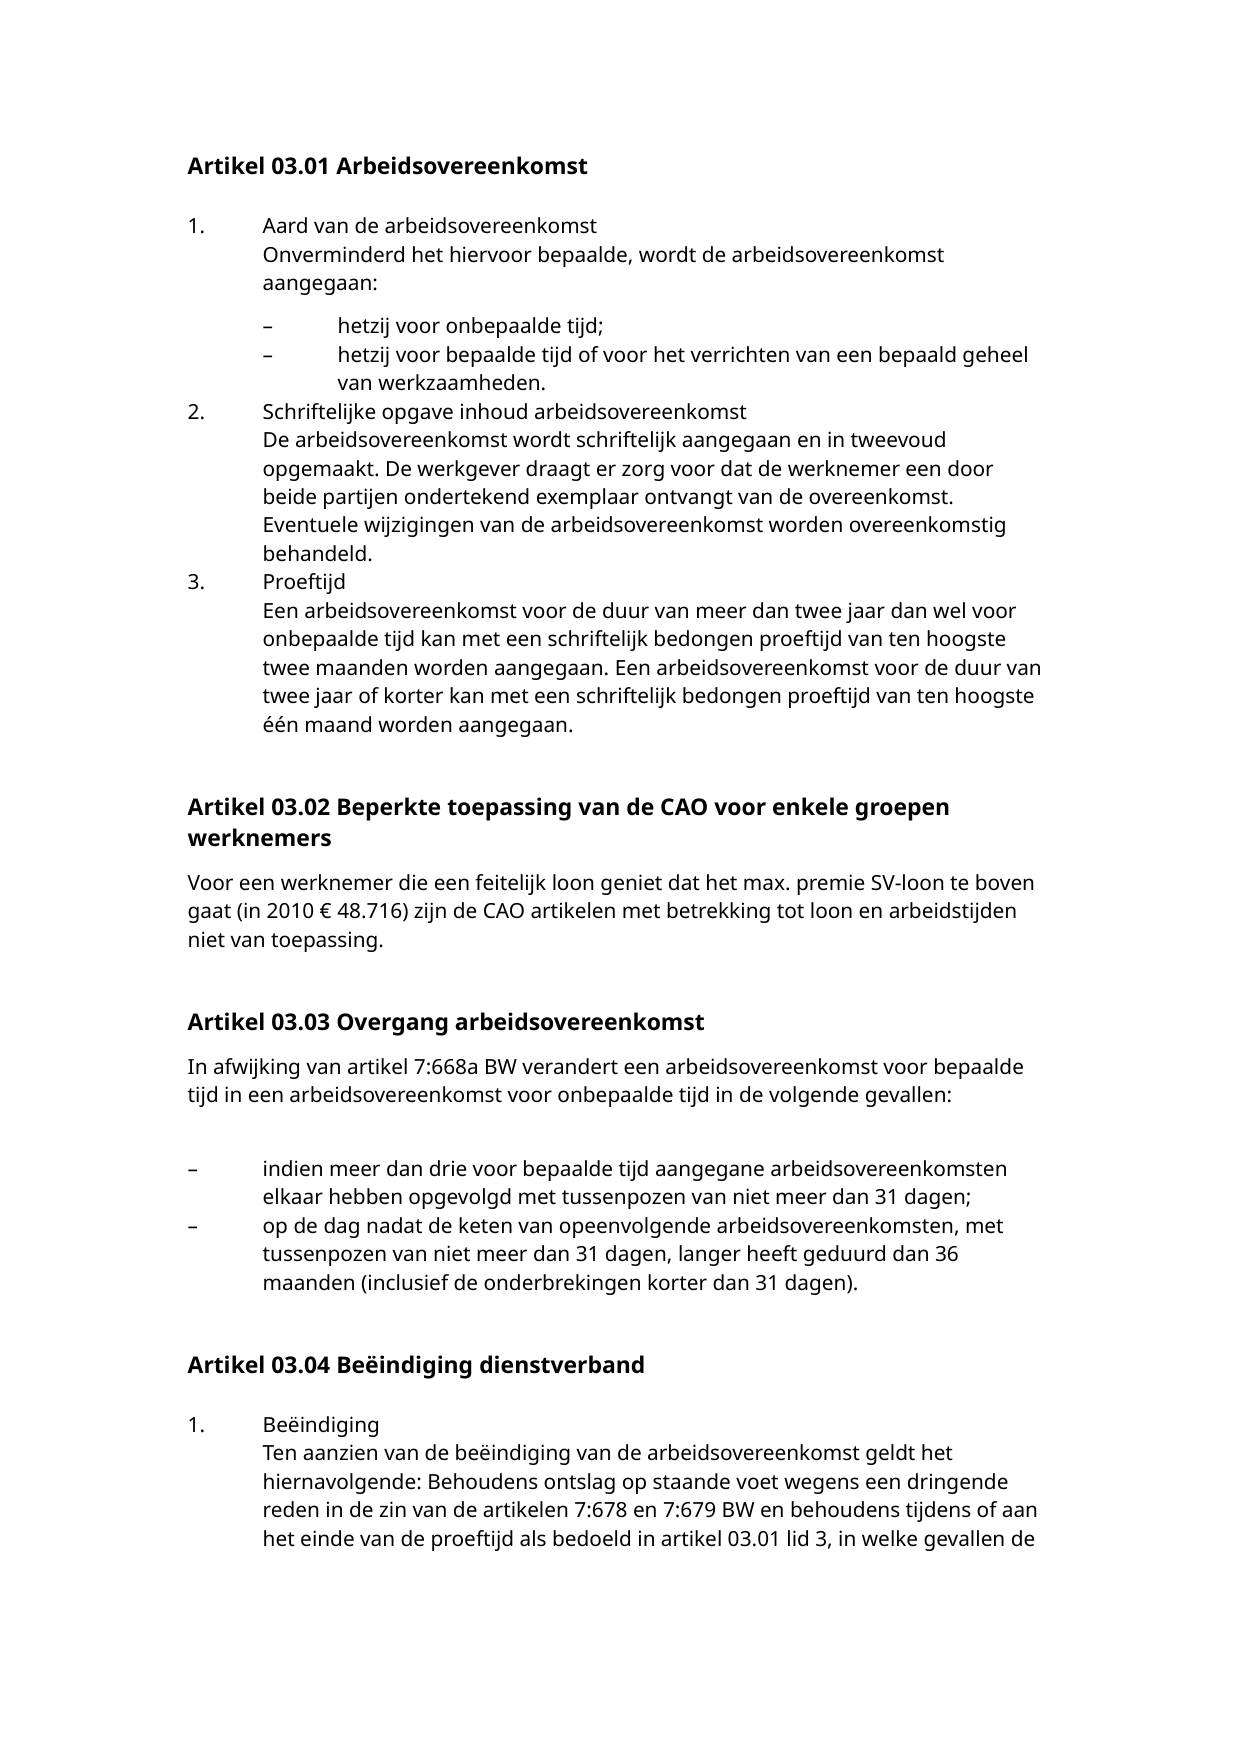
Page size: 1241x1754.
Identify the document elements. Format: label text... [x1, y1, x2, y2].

subtitle Artikel 03.02 Beperkte toepassing van de CAO voor enkele groepen werknemers [187, 791, 1053, 853]
list Aard van de arbeidsovereenkomst [187, 211, 1053, 240]
text Voor een werknemer die een feitelijk loon geniet dat het max. premie SV-loon te boven gaat (in 2010 € 48.716) zijn de CAO artikelen met betrekking tot loon en arbeidstijden niet van toepassing. [187, 868, 1053, 953]
list Ten aanzien van de beëindiging van de arbeidsovereenkomst geldt het hiernavolgende: Behoudens ontslag op staande voet wegens een dringende reden in de zin van de artikelen 7:678 en 7:679 BW en behoudens tijdens of aan het einde van de proeftijd als bedoeld in artikel 03.01 lid 3, in welke gevallen de [187, 1438, 1053, 1552]
subtitle Artikel 03.01 Arbeidsovereenkomst [187, 150, 1053, 181]
subtitle Artikel 03.04 Beëindiging dienstverband [187, 1349, 1053, 1380]
list Beëindiging [187, 1410, 1053, 1438]
list hetzij voor bepaalde tijd of voor het verrichten van een bepaald geheel van werkzaamheden. [262, 340, 1053, 397]
list Een arbeidsovereenkomst voor de duur van meer dan twee jaar dan wel voor onbepaalde tijd kan met een schriftelijk bedongen proeftijd van ten hoogste twee maanden worden aangegaan. Een arbeidsovereenkomst voor de duur van twee jaar of korter kan met een schriftelijk bedongen proeftijd van ten hoogste één maand worden aangegaan. [187, 596, 1053, 738]
list indien meer dan drie voor bepaalde tijd aangegane arbeidsovereenkomsten elkaar hebben opgevolgd met tussenpozen van niet meer dan 31 dagen; [187, 1154, 1053, 1211]
text In afwijking van artikel 7:668a BW verandert een arbeidsovereenkomst voor bepaalde tijd in een arbeidsovereenkomst voor onbepaalde tijd in de volgende gevallen: [187, 1052, 1053, 1109]
subtitle Artikel 03.03 Overgang arbeidsovereenkomst [187, 1006, 1053, 1037]
list hetzij voor onbepaalde tijd; [262, 312, 1053, 340]
list Schriftelijke opgave inhoud arbeidsovereenkomst [187, 397, 1053, 425]
list op de dag nadat de keten van opeenvolgende arbeidsovereenkomsten, met tussenpozen van niet meer dan 31 dagen, langer heeft geduurd dan 36 maanden (inclusief de onderbrekingen korter dan 31 dagen). [187, 1211, 1053, 1296]
list Proeftijd [187, 567, 1053, 596]
list Onverminderd het hiervoor bepaalde, wordt de arbeidsovereenkomst aangegaan: [187, 240, 1053, 297]
list De arbeidsovereenkomst wordt schriftelijk aangegaan en in tweevoud opgemaakt. De werkgever draagt er zorg voor dat de werknemer een door beide partijen ondertekend exemplaar ontvangt van de overeenkomst. Eventuele wijzigingen van de arbeidsovereenkomst worden overeenkomstig behandeld. [187, 425, 1053, 567]
